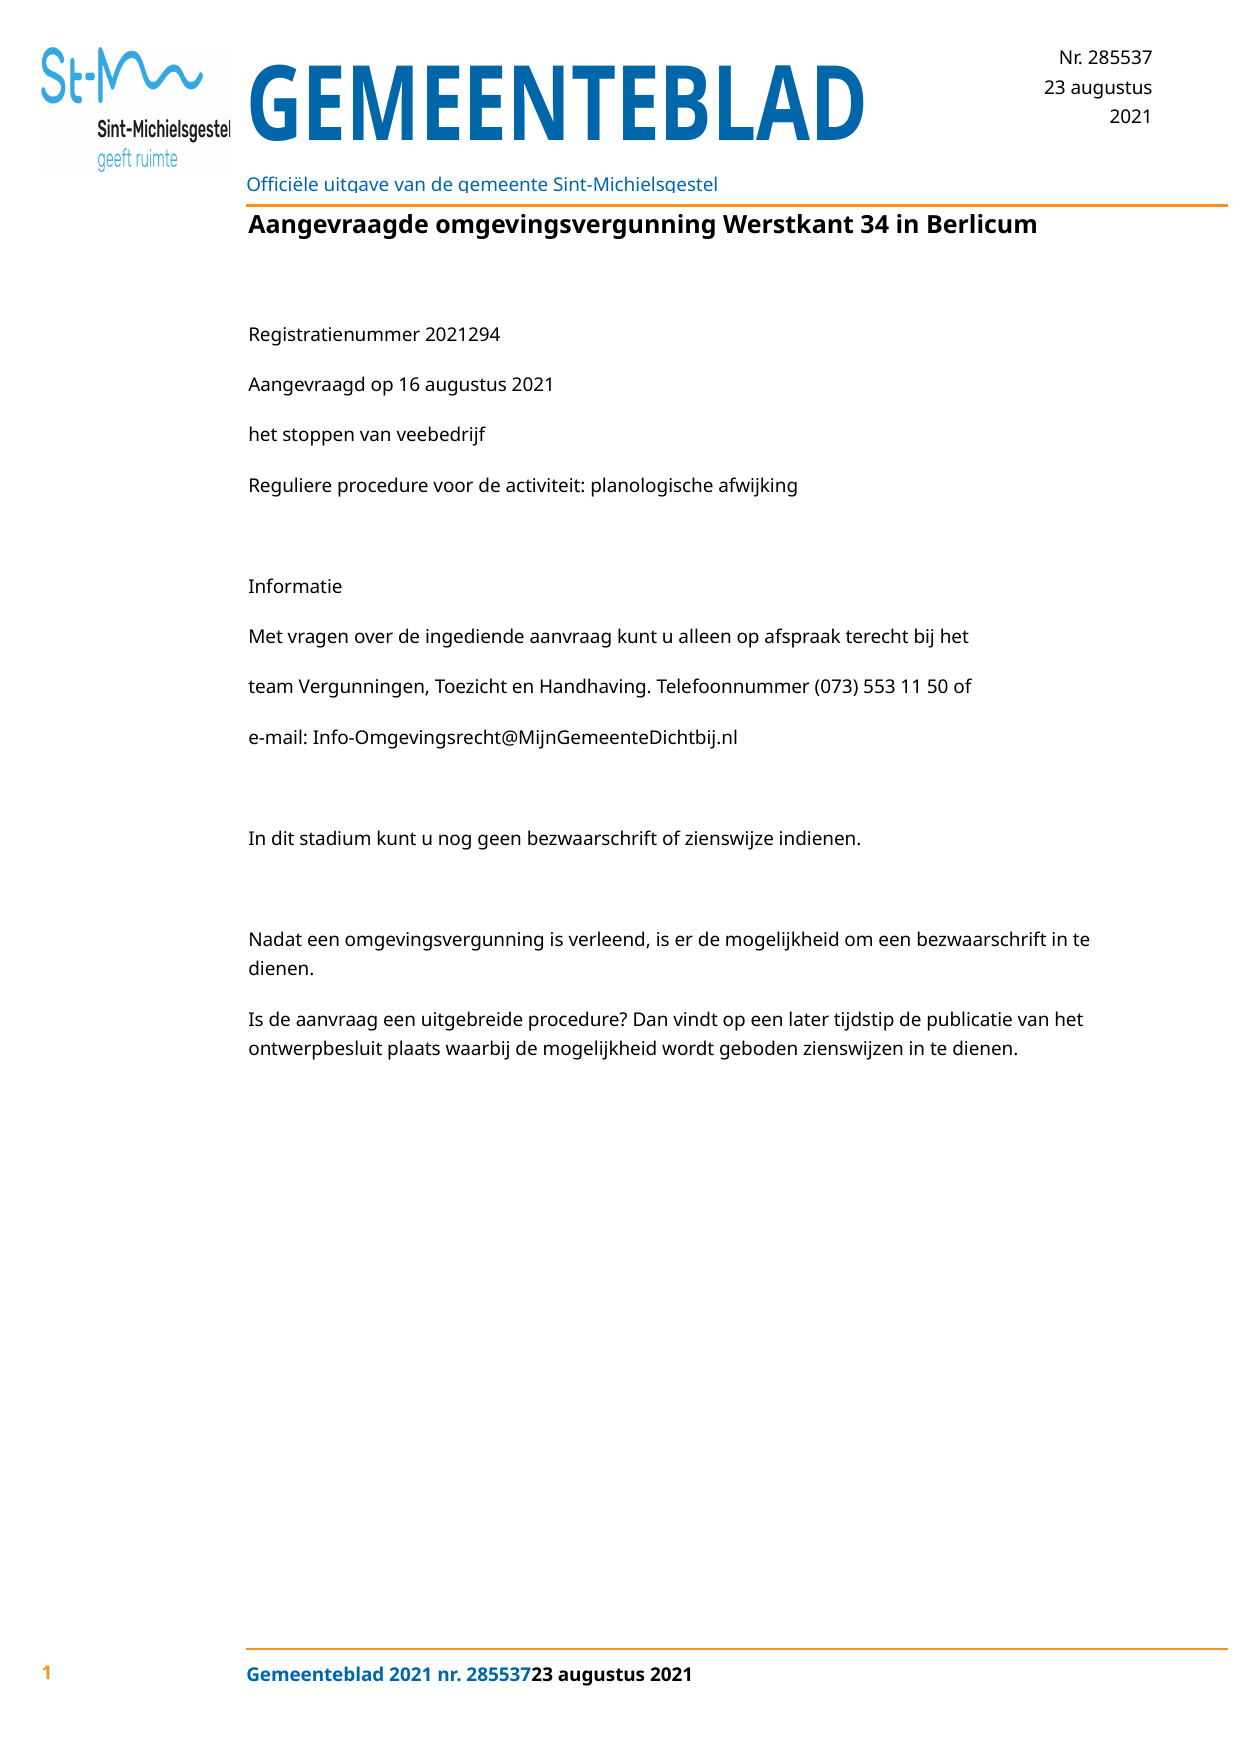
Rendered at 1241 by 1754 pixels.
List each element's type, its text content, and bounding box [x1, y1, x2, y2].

text Nadat een omgevingsvergunning is verleend, is er de mogelijkheid om een bezwaarschrift in te dienen. [248, 926, 1152, 981]
text Reguliere procedure voor de activiteit: planologische afwijking [248, 472, 1152, 498]
text team Vergunningen, Toezicht en Handhaving. Telefoonnummer (073) 553 11 50 of [248, 674, 1152, 699]
picture [41, 47, 231, 172]
text Met vragen over de ingediende aanvraag kunt u alleen op afspraak terecht bij het [248, 623, 1152, 649]
text In dit stadium kunt u nog geen bezwaarschrift of zienswijze indienen. [248, 825, 1152, 851]
text Aangevraagd op 16 augustus 2021 [248, 371, 1152, 397]
text het stoppen van veebedrijf [248, 422, 1152, 447]
text Is de aanvraag een uitgebreide procedure? Dan vindt op een later tijdstip de publicatie van het ontwerpbesluit plaats waarbij de mogelijkheid wordt geboden zienswijzen in te dienen. [248, 1006, 1152, 1061]
text e-mail: Info-Omgevingsrecht@MijnGemeenteDichtbij.nl [248, 724, 1152, 750]
text Informatie [248, 573, 1152, 598]
text Registratienummer 2021294 [248, 321, 1152, 346]
text Aangevraagde omgevingsvergunning Werstkant 34 in Berlicum [248, 207, 1152, 241]
